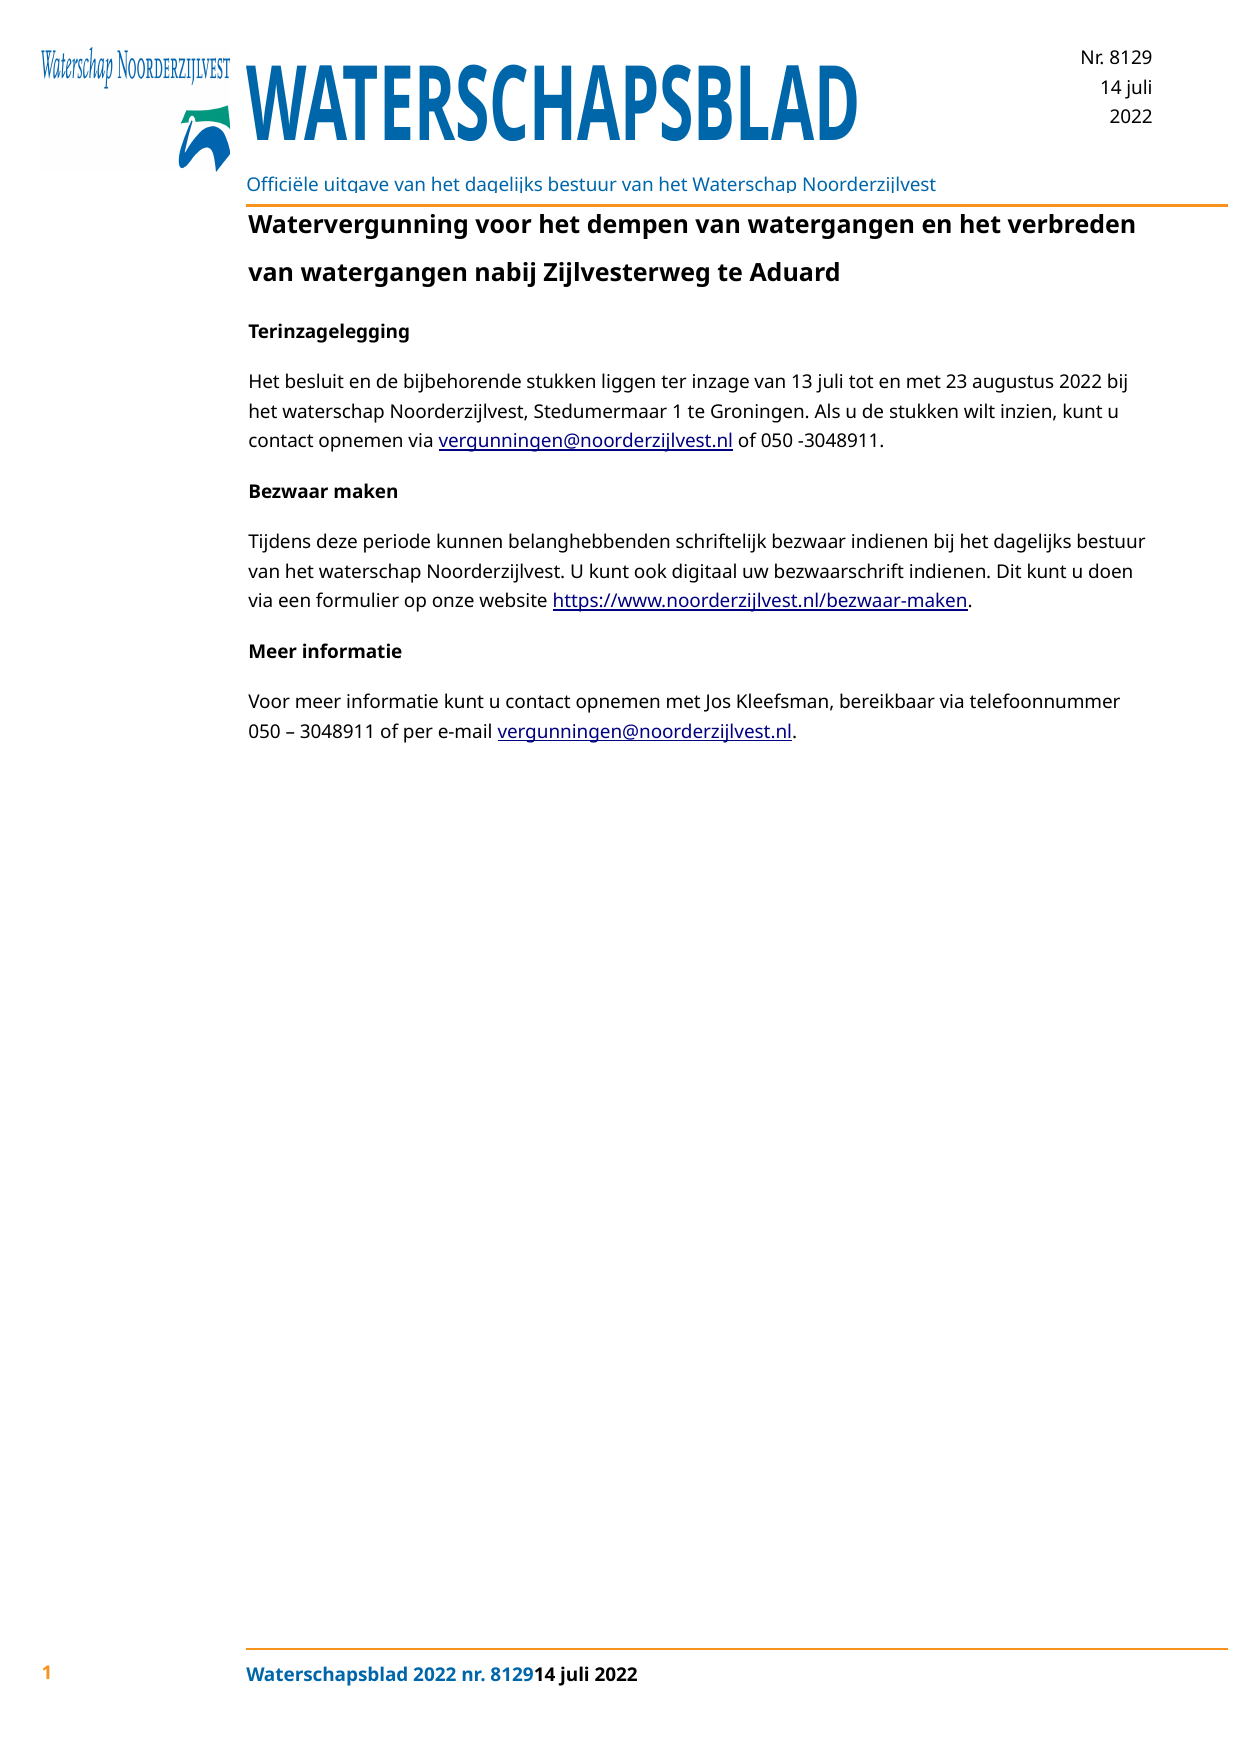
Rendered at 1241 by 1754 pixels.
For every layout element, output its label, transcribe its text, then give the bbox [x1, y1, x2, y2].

text Watervergunning voor het dempen van watergangen en het verbreden van watergangen nabij Zijlvesterweg te Aduard [248, 207, 1152, 288]
text Terinzagelegging [248, 318, 1152, 344]
text Tijdens deze periode kunnen belanghebbenden schriftelijk bezwaar indienen bij het dagelijks bestuur van het waterschap Noorderzijlvest. U kunt ook digitaal uw bezwaarschrift indienen. Dit kunt u doen via een formulier op onze website https://www.noorderzijlvest.nl/bezwaar-maken. [248, 528, 1152, 613]
text Bezwaar maken [248, 478, 1152, 504]
picture [41, 47, 231, 172]
text Meer informatie [248, 638, 1152, 664]
text Het besluit en de bijbehorende stukken liggen ter inzage van 13 juli tot en met 23 augustus 2022 bij het waterschap Noorderzijlvest, Stedumermaar 1 te Groningen. Als u de stukken wilt inzien, kunt u contact opnemen via vergunningen@noorderzijlvest.nl of 050 -3048911. [248, 368, 1152, 453]
text Voor meer informatie kunt u contact opnemen met Jos Kleefsman, bereikbaar via telefoonnummer 050 – 3048911 of per e-mail vergunningen@noorderzijlvest.nl. [248, 688, 1152, 744]
